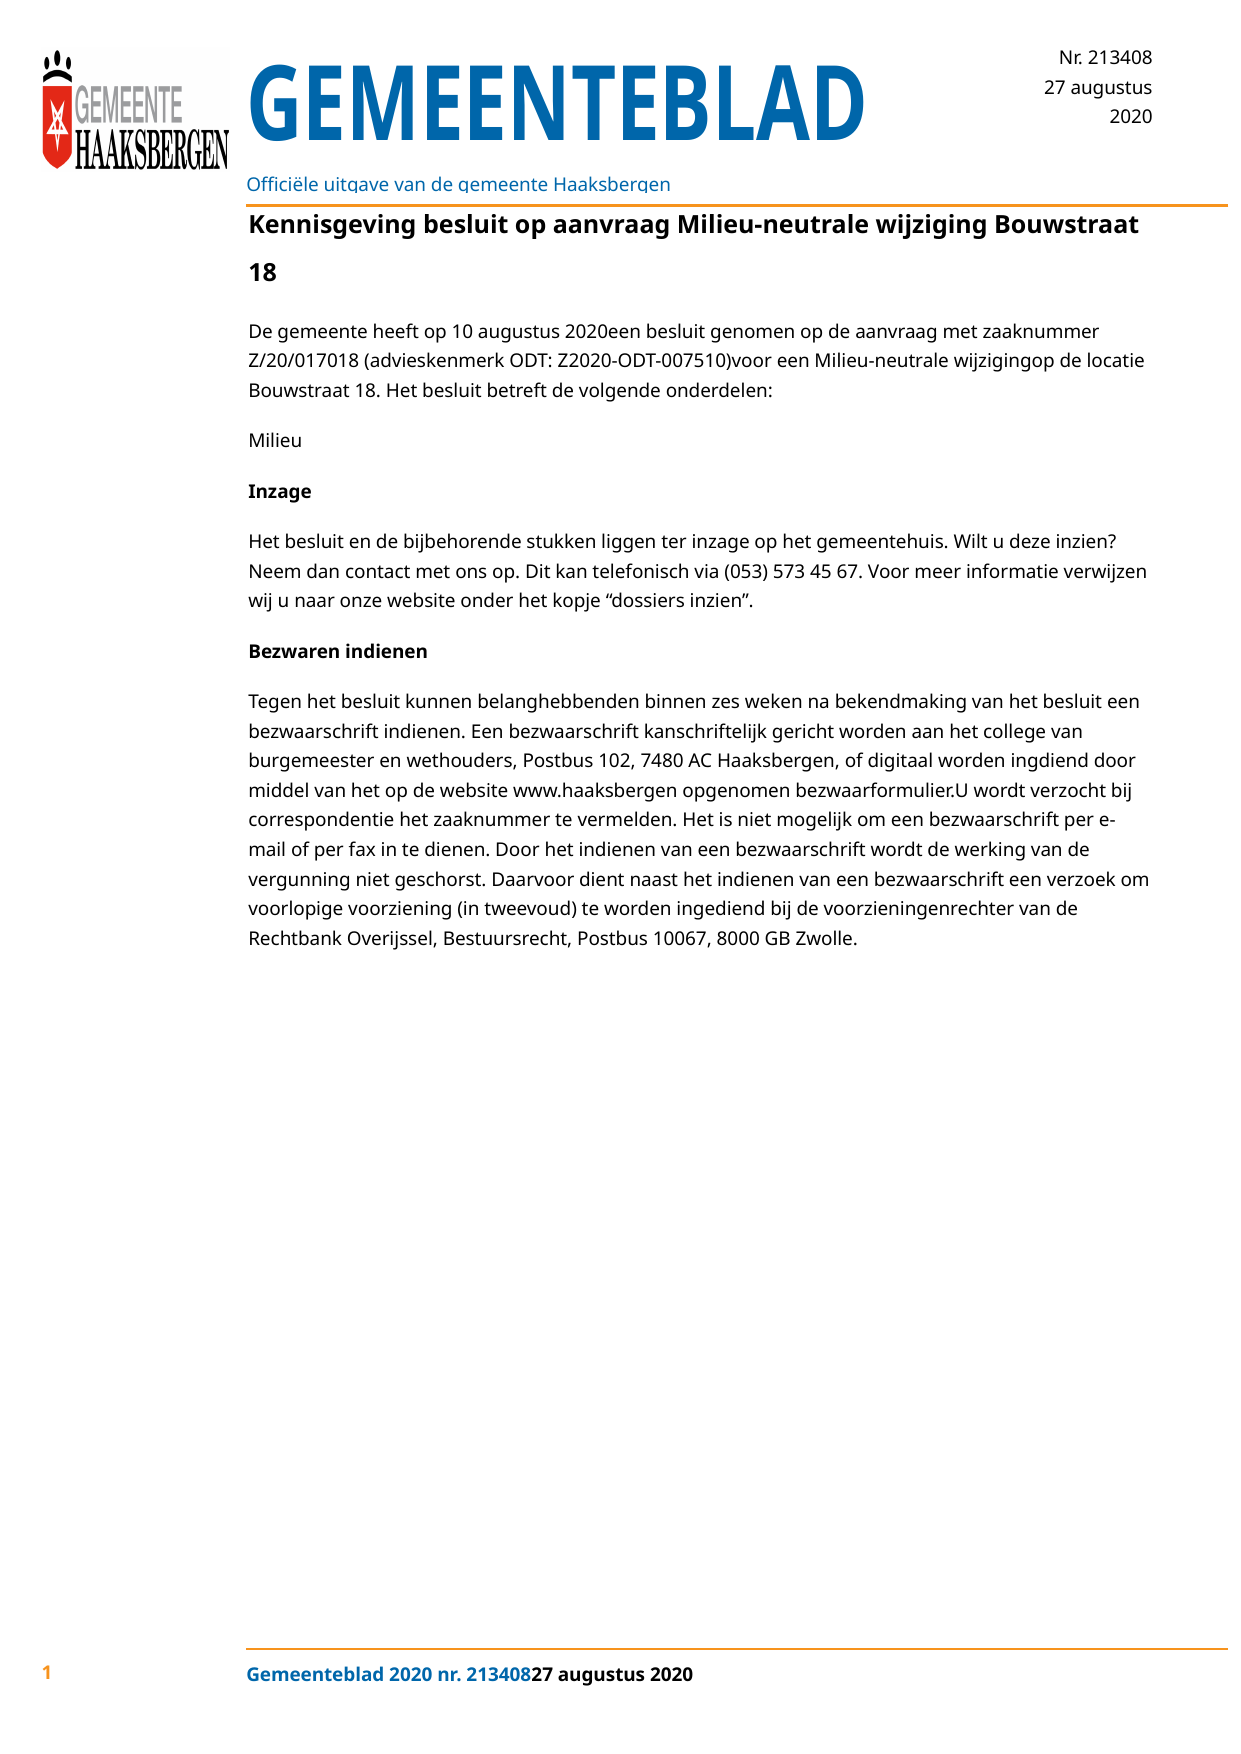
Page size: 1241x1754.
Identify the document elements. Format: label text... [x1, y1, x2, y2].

text Het besluit en de bijbehorende stukken liggen ter inzage op het gemeentehuis. Wilt u deze inzien? Neem dan contact met ons op. Dit kan telefonisch via (053) 573 45 67. Voor meer informatie verwijzen wij u naar onze website onder het kopje “dossiers inzien”. [248, 528, 1152, 613]
text Kennisgeving besluit op aanvraag Milieu-neutrale wijziging Bouwstraat 18 [248, 207, 1152, 288]
text Bezwaren indienen [248, 638, 1152, 664]
text De gemeente heeft op 10 augustus 2020een besluit genomen op de aanvraag met zaaknummer Z/20/017018 (advieskenmerk ODT: Z2020-ODT-007510)voor een Milieu-neutrale wijzigingop de locatie Bouwstraat 18. Het besluit betreft de volgende onderdelen: [248, 318, 1152, 403]
text Tegen het besluit kunnen belanghebbenden binnen zes weken na bekendmaking van het besluit een bezwaarschrift indienen. Een bezwaarschrift kanschriftelijk gericht worden aan het college van burgemeester en wethouders, Postbus 102, 7480 AC Haaksbergen, of digitaal worden ingdiend door middel van het op de website www.haaksbergen opgenomen bezwaarformulier.U wordt verzocht bij correspondentie het zaaknummer te vermelden. Het is niet mogelijk om een bezwaarschrift per e-mail of per fax in te dienen. Door het indienen van een bezwaarschrift wordt de werking van de vergunning niet geschorst. Daarvoor dient naast het indienen van een bezwaarschrift een verzoek om voorlopige voorziening (in tweevoud) te worden ingediend bij de voorzieningenrechter van de Rechtbank Overijssel, Bestuursrecht, Postbus 10067, 8000 GB Zwolle. [248, 688, 1152, 951]
text Inzage [248, 478, 1152, 504]
picture [41, 47, 231, 172]
text Milieu [248, 427, 1152, 453]
